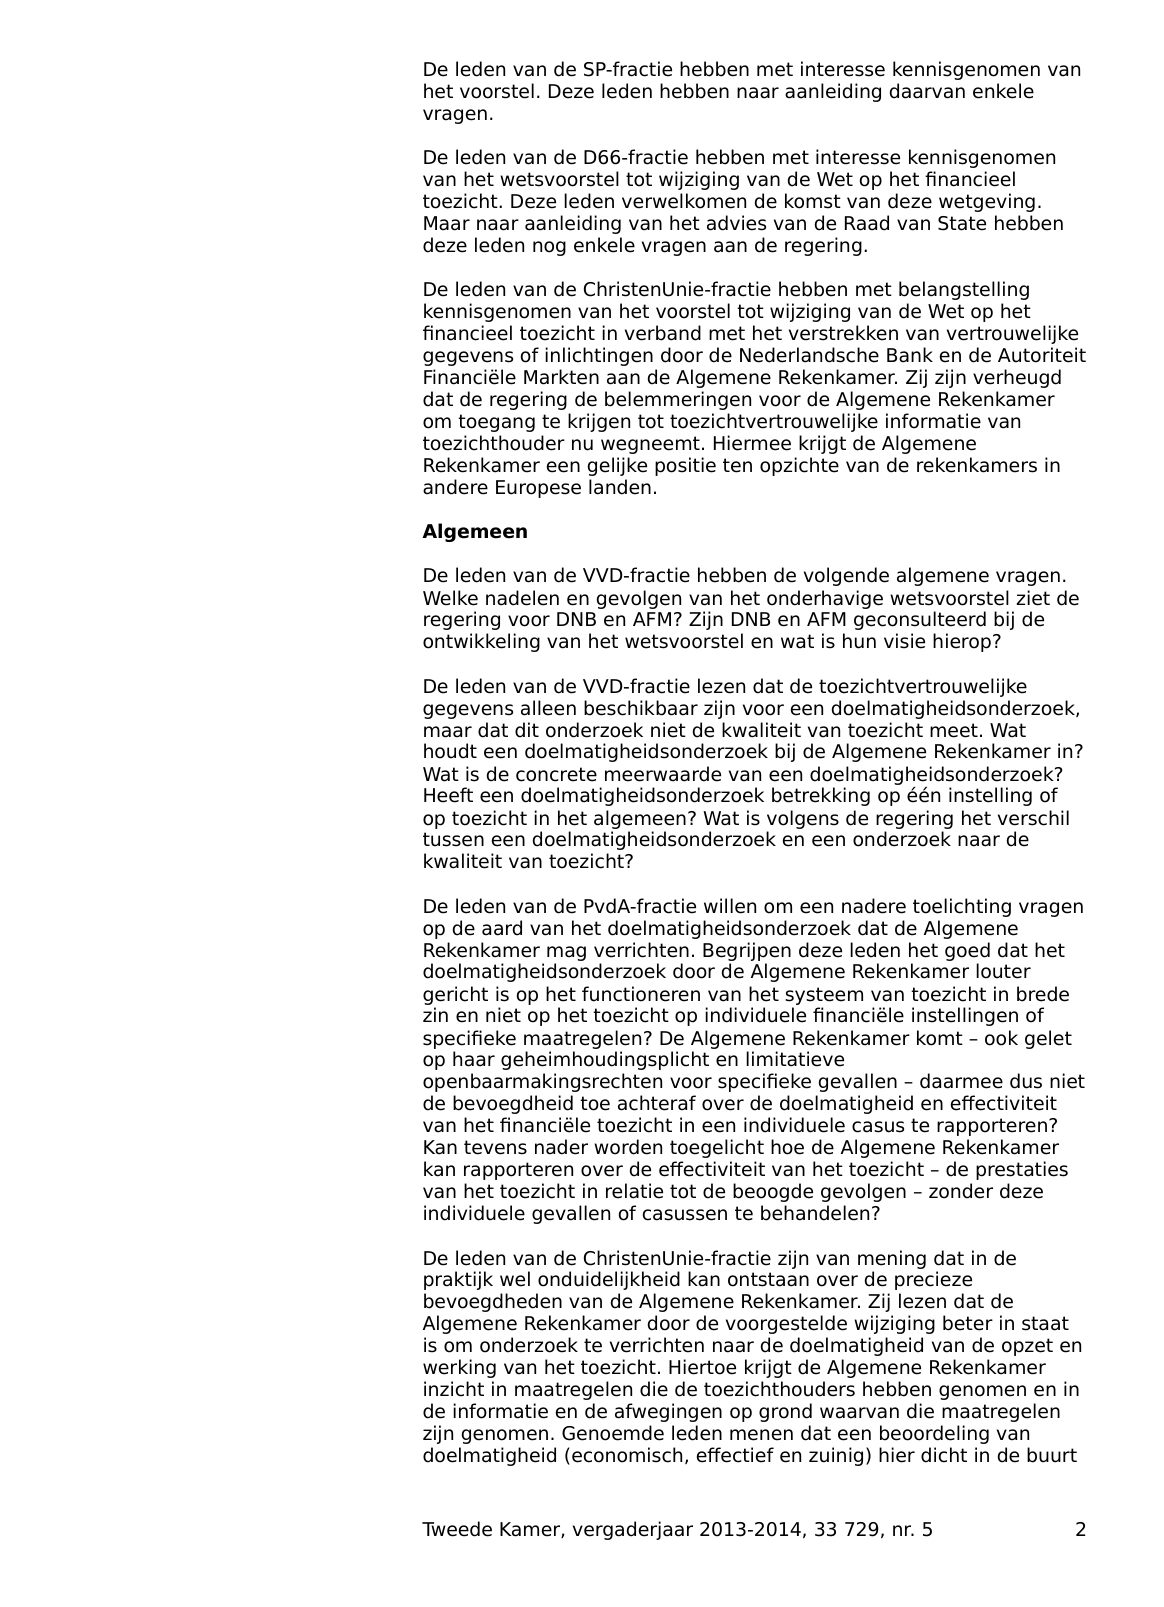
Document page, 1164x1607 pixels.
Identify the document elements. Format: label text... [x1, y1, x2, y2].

text De leden van de VVD-fractie lezen dat de toezichtvertrouwelijke gegevens alleen beschikbaar zijn voor een doelmatigheidsonderzoek, maar dat dit onderzoek niet de kwaliteit van toezicht meet. Wat houdt een doelmatigheidsonderzoek bij de Algemene Rekenkamer in? Wat is de concrete meerwaarde van een doelmatigheidsonderzoek? Heeft een doelmatigheidsonderzoek betrekking op één instelling of op toezicht in het algemeen? Wat is volgens de regering het verschil tussen een doelmatigheidsonderzoek en een onderzoek naar de kwaliteit van toezicht? [422, 676, 1087, 873]
text De leden van de SP-fractie hebben met interesse kennisgenomen van het voorstel. Deze leden hebben naar aanleiding daarvan enkele vragen. [422, 59, 1087, 125]
text De leden van de PvdA-fractie willen om een nadere toelichting vragen op de aard van het doelmatigheidsonderzoek dat de Algemene Rekenkamer mag verrichten. Begrijpen deze leden het goed dat het doelmatigheidsonderzoek door de Algemene Rekenkamer louter gericht is op het functioneren van het systeem van toezicht in brede zin en niet op het toezicht op individuele financiële instellingen of specifieke maatregelen? De Algemene Rekenkamer komt – ook gelet op haar geheimhoudingsplicht en limitatieve openbaarmakingsrechten voor specifieke gevallen – daarmee dus niet de bevoegdheid toe achteraf over de doelmatigheid en effectiviteit van het financiële toezicht in een individuele casus te rapporteren? Kan tevens nader worden toegelicht hoe de Algemene Rekenkamer kan rapporteren over de effectiviteit van het toezicht – de prestaties van het toezicht in relatie tot de beoogde gevolgen – zonder deze individuele gevallen of casussen te behandelen? [422, 896, 1087, 1225]
text De leden van de ChristenUnie-fractie hebben met belangstelling kennisgenomen van het voorstel tot wijziging van de Wet op het financieel toezicht in verband met het verstrekken van vertrouwelijke gegevens of inlichtingen door de Nederlandsche Bank en de Autoriteit Financiële Markten aan de Algemene Rekenkamer. Zij zijn verheugd dat de regering de belemmeringen voor de Algemene Rekenkamer om toegang te krijgen tot toezichtvertrouwelijke informatie van toezichthouder nu wegneemt. Hiermee krijgt de Algemene Rekenkamer een gelijke positie ten opzichte van de rekenkamers in andere Europese landen. [422, 279, 1087, 499]
text De leden van de D66-fractie hebben met interesse kennisgenomen van het wetsvoorstel tot wijziging van de Wet op het financieel toezicht. Deze leden verwelkomen de komst van deze wetgeving. Maar naar aanleiding van het advies van de Raad van State hebben deze leden nog enkele vragen aan de regering. [422, 147, 1087, 257]
text De leden van de VVD-fractie hebben de volgende algemene vragen. Welke nadelen en gevolgen van het onderhavige wetsvoorstel ziet de regering voor DNB en AFM? Zijn DNB en AFM geconsulteerd bij de ontwikkeling van het wetsvoorstel en wat is hun visie hierop? [422, 565, 1087, 653]
text De leden van de ChristenUnie-fractie zijn van mening dat in de praktijk wel onduidelijkheid kan ontstaan over de precieze bevoegdheden van de Algemene Rekenkamer. Zij lezen dat de Algemene Rekenkamer door de voorgestelde wijziging beter in staat is om onderzoek te verrichten naar de doelmatigheid van de opzet en werking van het toezicht. Hiertoe krijgt de Algemene Rekenkamer inzicht in maatregelen die de toezichthouders hebben genomen en in de informatie en de afwegingen op grond waarvan die maatregelen zijn genomen. Genoemde leden menen dat een beoordeling van doelmatigheid (economisch, effectief en zuinig) hier dicht in de buurt [422, 1247, 1087, 1467]
subtitle Algemeen [422, 521, 1087, 543]
